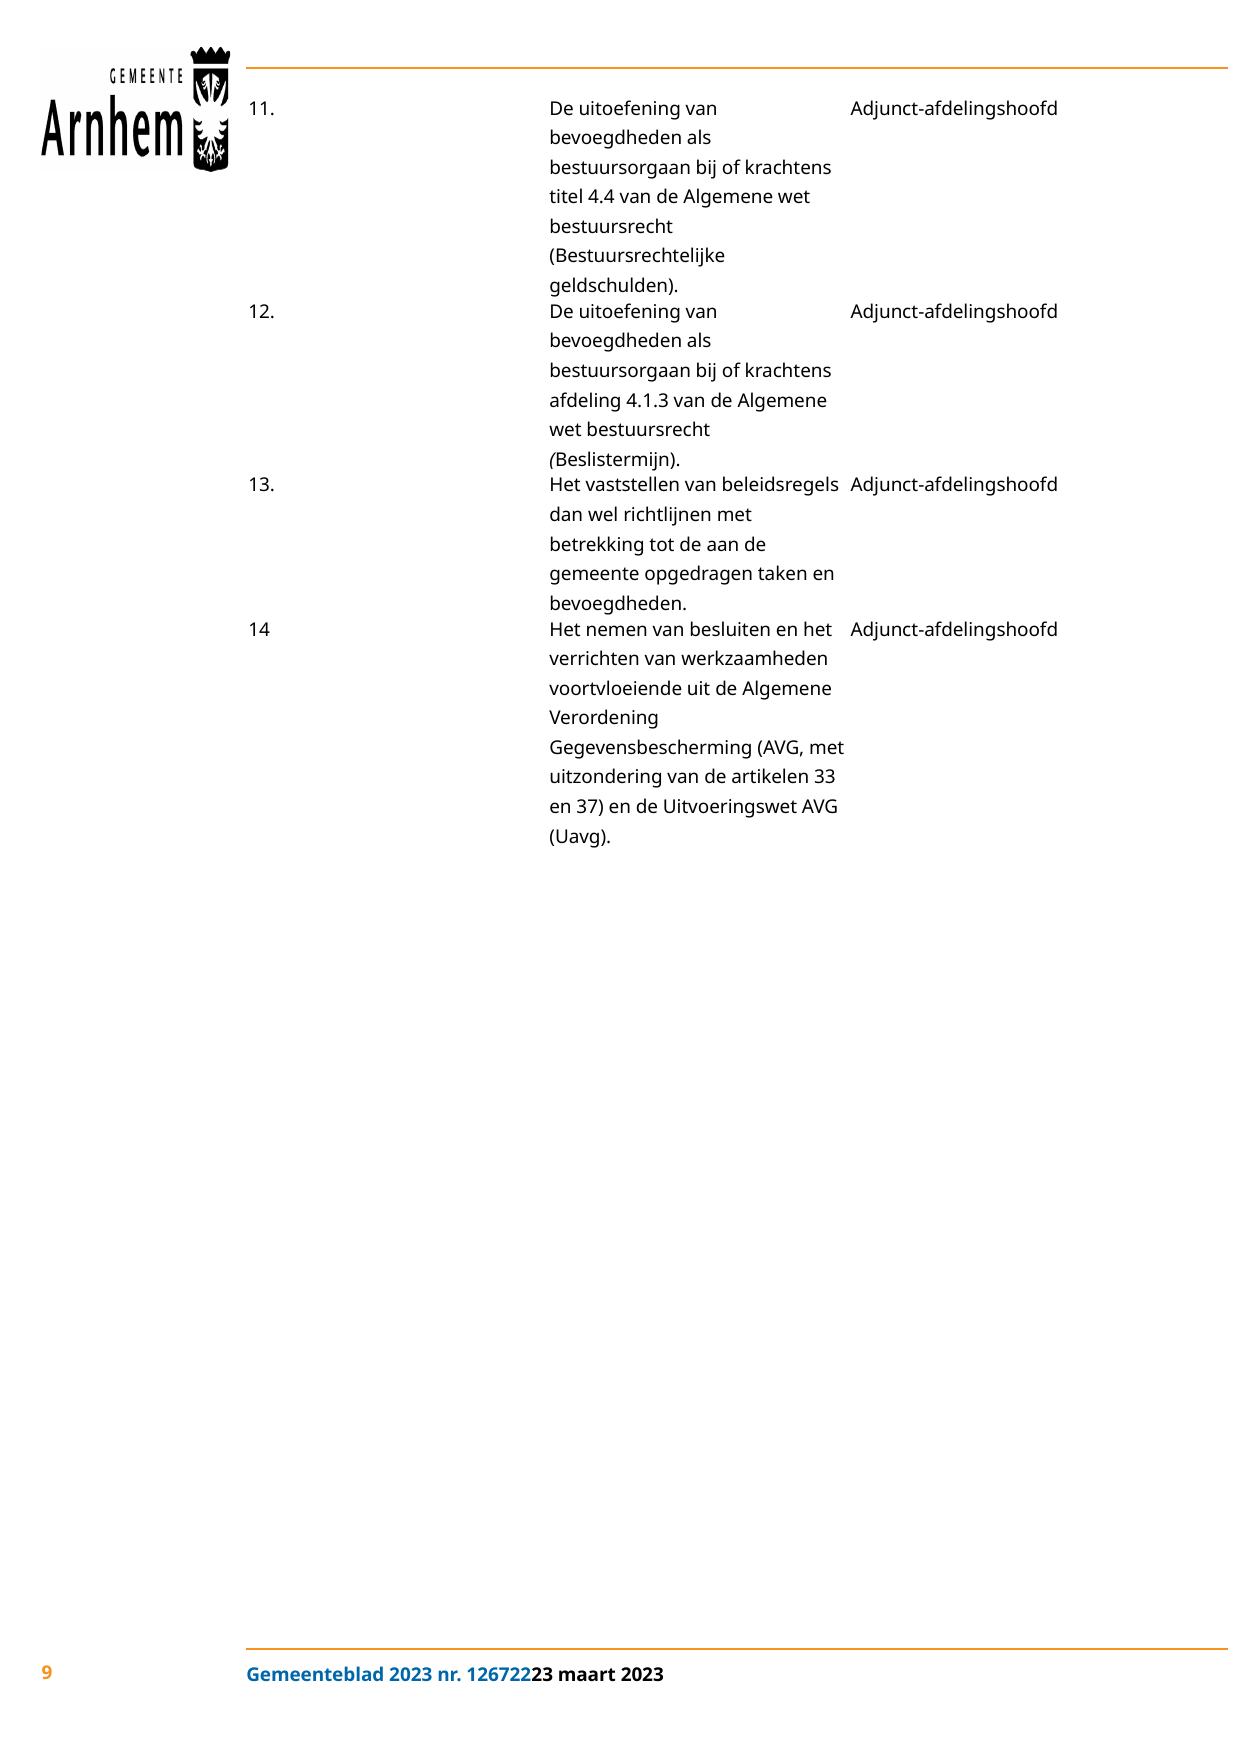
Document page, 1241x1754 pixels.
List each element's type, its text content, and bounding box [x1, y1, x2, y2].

table_cell Het vaststellen van beleidsregels dan wel richtlijnen met betrekking tot de aan de gemeente opgedragen taken en bevoegdheden. [549, 472, 850, 616]
table_cell [248, 298, 549, 472]
table_cell De uitoefening van bevoegdheden als bestuursorgaan bij of krachtens afdeling 4.1.3 van de Algemene wet bestuursrecht (Beslistermijn). [549, 298, 850, 472]
table_cell [248, 472, 549, 616]
picture [41, 47, 231, 172]
table_cell Adjunct-afdelingshoofd [850, 95, 1152, 298]
table_cell [248, 95, 549, 298]
table_cell Het nemen van besluiten en het verrichten van werkzaamheden voortvloeiende uit de Algemene Verordening Gegevensbescherming (AVG, met uitzondering van de artikelen 33 en 37) en de Uitvoeringswet AVG (Uavg). [549, 616, 850, 848]
table_cell De uitoefening van bevoegdheden als bestuursorgaan bij of krachtens titel 4.4 van de Algemene wet bestuursrecht (Bestuursrechtelijke geldschulden). [549, 95, 850, 298]
table_cell Adjunct-afdelingshoofd [850, 472, 1152, 616]
table_cell Adjunct-afdelingshoofd [850, 298, 1152, 472]
table_cell Adjunct-afdelingshoofd [850, 616, 1152, 848]
table_cell [248, 616, 549, 848]
